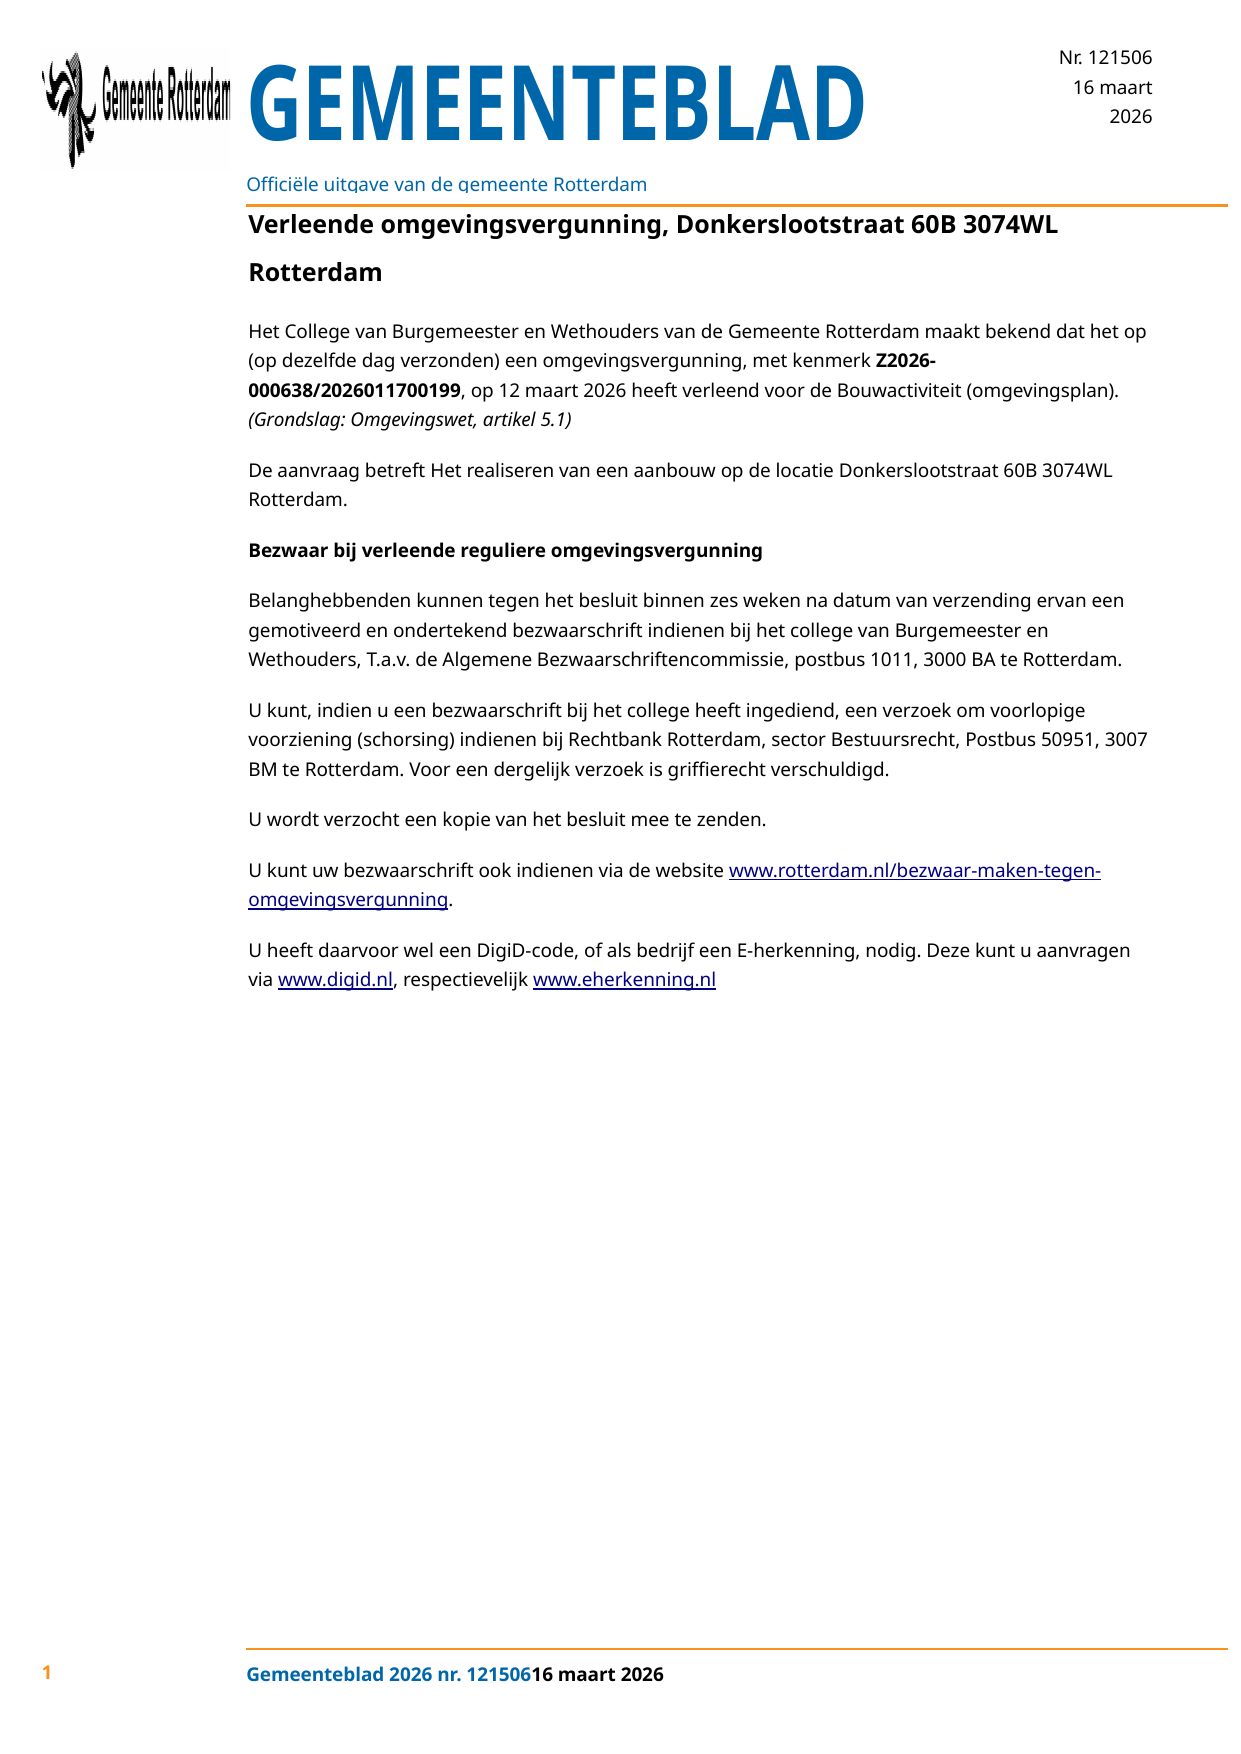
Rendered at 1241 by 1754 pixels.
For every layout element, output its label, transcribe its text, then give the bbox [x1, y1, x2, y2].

text U kunt, indien u een bezwaarschrift bij het college heeft ingediend, een verzoek om voorlopige voorziening (schorsing) indienen bij Rechtbank Rotterdam, sector Bestuursrecht, Postbus 50951, 3007 BM te Rotterdam. Voor een dergelijk verzoek is griffierecht verschuldigd. [248, 697, 1152, 782]
text Belanghebbenden kunnen tegen het besluit binnen zes weken na datum van verzending ervan een gemotiveerd en ondertekend bezwaarschrift indienen bij het college van Burgemeester en Wethouders, T.a.v. de Algemene Bezwaarschriftencommissie, postbus 1011, 3000 BA te Rotterdam. [248, 587, 1152, 672]
text Verleende omgevingsvergunning, Donkerslootstraat 60B 3074WL Rotterdam [248, 207, 1152, 288]
text U kunt uw bezwaarschrift ook indienen via de website www.rotterdam.nl/bezwaar-maken-tegen-omgevingsvergunning. [248, 857, 1152, 912]
text U heeft daarvoor wel een DigiD-code, of als bedrijf een E-herkenning, nodig. Deze kunt u aanvragen via www.digid.nl, respectievelijk www.eherkenning.nl [248, 937, 1152, 992]
text U wordt verzocht een kopie van het besluit mee te zenden. [248, 807, 1152, 832]
picture [41, 47, 231, 172]
text Het College van Burgemeester en Wethouders van de Gemeente Rotterdam maakt bekend dat het op (op dezelfde dag verzonden) een omgevingsvergunning, met kenmerk Z2026-000638/2026011700199, op 12 maart 2026 heeft verleend voor de Bouwactiviteit (omgevingsplan). (Grondslag: Omgevingswet, artikel 5.1) [248, 318, 1152, 432]
text Bezwaar bij verleende reguliere omgevingsvergunning [248, 537, 1152, 563]
text De aanvraag betreft Het realiseren van een aanbouw op de locatie Donkerslootstraat 60B 3074WL Rotterdam. [248, 457, 1152, 512]
